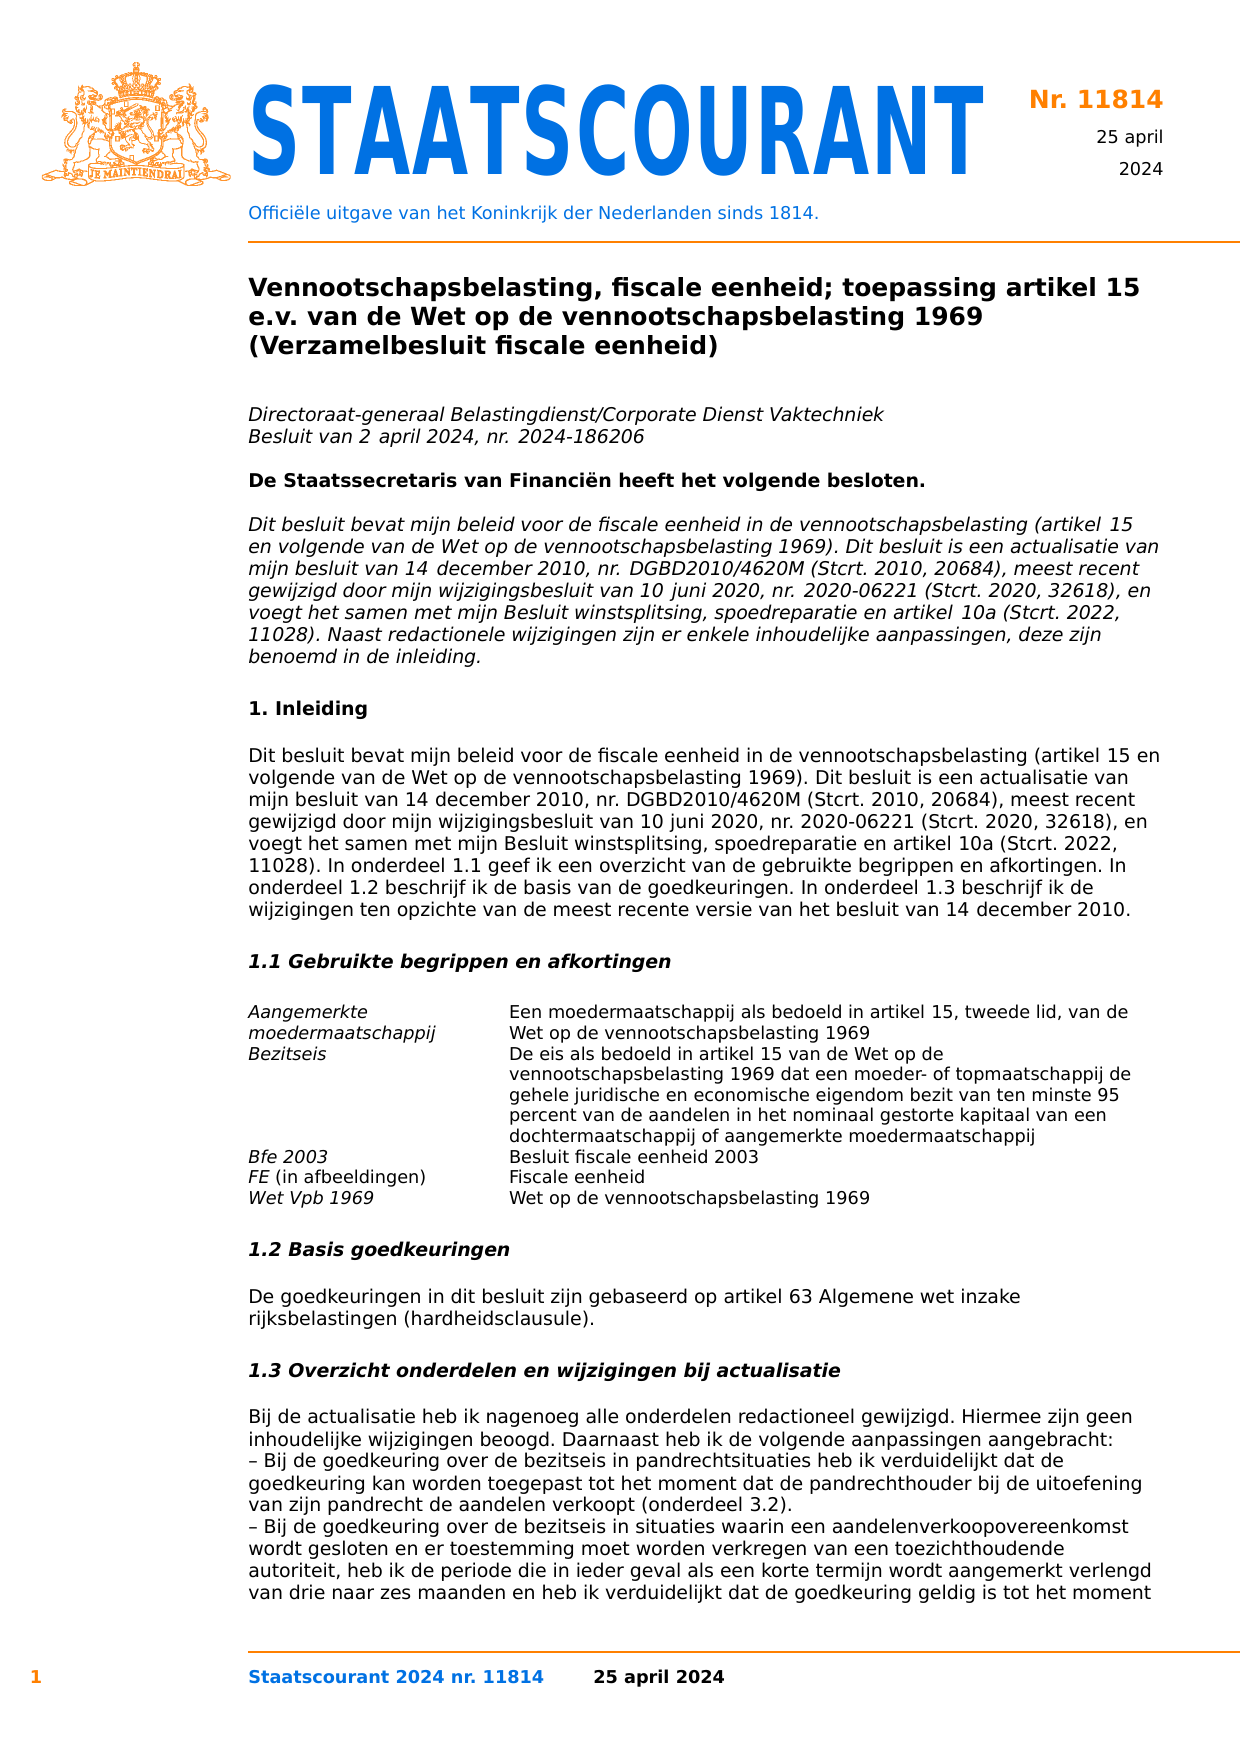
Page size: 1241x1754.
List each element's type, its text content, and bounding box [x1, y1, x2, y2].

table_header Nr. 11814 [998, 62, 1240, 121]
table_header [25, 62, 248, 241]
text – Bij de goedkeuring over de bezitseis in situaties waarin een aandelenverkoopovereenkomst wordt gesloten en er toestemming moet worden verkregen van een toezichthoudende autoriteit, heb ik de periode die in ieder geval als een korte termijn wordt aangemerkt verlengd van drie naar zes maanden en heb ik verduidelijkt dat de goedkeuring geldig is tot het moment [248, 1516, 1163, 1604]
text Dit besluit bevat mijn beleid voor de fiscale eenheid in de vennootschapsbelasting (artikel 15 en volgende van de Wet op de vennootschapsbelasting 1969). Dit besluit is een actualisatie van mijn besluit van 14 december 2010, nr. DGBD2010/4620M (Stcrt. 2010, 20684), meest recent gewijzigd door mijn wijzigingsbesluit van 10 juni 2020, nr. 2020-06221 (Stcrt. 2020, 32618), en voegt het samen met mijn Besluit winstsplitsing, spoedreparatie en artikel 10a (Stcrt. 2022, 11028). In onderdeel 1.1 geef ik een overzicht van de gebruikte begrippen en afkortingen. In onderdeel 1.2 beschrijf ik de basis van de goedkeuringen. In onderdeel 1.3 beschrijf ik de wijzigingen ten opzichte van de meest recente versie van het besluit van 14 december 2010. [248, 745, 1163, 921]
text Bij de actualisatie heb ik nagenoeg alle onderdelen redactioneel gewijzigd. Hiermee zijn geen inhoudelijke wijzigingen beoogd. Daarnaast heb ik de volgende aanpassingen aangebracht: [248, 1406, 1163, 1450]
table_cell De eis als bedoeld in artikel 15 van de Wet op de vennootschapsbelasting 1969 dat een moeder- of topmaatschappij de gehele juridische en economische eigendom bezit van ten minste 95 percent van de aandelen in het nominaal gestorte kapitaal van een dochtermaatschappij of aangemerkte moedermaatschappij [503, 1044, 1163, 1147]
table_cell Besluit fiscale eenheid 2003 [503, 1147, 1163, 1167]
subtitle 1.1 Gebruikte begrippen en afkortingen [248, 951, 1163, 973]
table_cell 25 april [998, 121, 1240, 153]
table_cell Wet op de vennootschapsbelasting 1969 [503, 1188, 1163, 1208]
text De Staatssecretaris van Financiën heeft het volgende besloten. [248, 470, 1163, 492]
table_cell Officiële uitgave van het Koninkrijk der Nederlanden sinds 1814. [248, 203, 1240, 241]
table_cell FE (in afbeeldingen) [248, 1167, 503, 1188]
table_cell Bfe 2003 [248, 1147, 503, 1167]
table_header STAATSCOURANT [248, 62, 998, 203]
table_cell 2024 [998, 153, 1240, 203]
text – Bij de goedkeuring over de bezitseis in pandrechtsituaties heb ik verduidelijkt dat de goedkeuring kan worden toegepast tot het moment dat de pandrechthouder bij de uitoefening van zijn pandrecht de aandelen verkoopt (onderdeel 3.2). [248, 1450, 1163, 1516]
subtitle Vennootschapsbelasting, fiscale eenheid; toepassing artikel 15 e.v. van de Wet op de vennootschapsbelasting 1969 (Verzamelbesluit fiscale eenheid) [248, 273, 1163, 361]
text Besluit van 2 april 2024, nr. 2024-186206 [248, 426, 1163, 448]
table_cell Fiscale eenheid [503, 1167, 1163, 1188]
text De goedkeuringen in dit besluit zijn gebaseerd op artikel 63 Algemene wet inzake rijksbelastingen (hardheidsclausule). [248, 1286, 1163, 1329]
picture [41, 62, 231, 186]
subtitle 1.2 Basis goedkeuringen [248, 1238, 1163, 1261]
table_header Aangemerkte moedermaatschappij [248, 998, 503, 1043]
text Directoraat-generaal Belastingdienst/Corporate Dienst Vaktechniek [248, 404, 1163, 426]
subtitle 1.3 Overzicht onderdelen en wijzigingen bij actualisatie [248, 1359, 1163, 1381]
table_header Een moedermaatschappij als bedoeld in artikel 15, tweede lid, van de Wet op de vennootschapsbelasting 1969 [503, 998, 1163, 1043]
text Dit besluit bevat mijn beleid voor de fiscale eenheid in de vennootschapsbelasting (artikel 15 en volgende van de Wet op de vennootschapsbelasting 1969). Dit besluit is een actualisatie van mijn besluit van 14 december 2010, nr. DGBD2010/4620M (Stcrt. 2010, 20684), meest recent gewijzigd door mijn wijzigingsbesluit van 10 juni 2020, nr. 2020-06221 (Stcrt. 2020, 32618), en voegt het samen met mijn Besluit winstsplitsing, spoedreparatie en artikel 10a (Stcrt. 2022, 11028). Naast redactionele wijzigingen zijn er enkele inhoudelijke aanpassingen, deze zijn benoemd in de inleiding. [248, 514, 1163, 668]
table_cell Bezitseis [248, 1044, 503, 1147]
subtitle 1. Inleiding [248, 698, 1163, 720]
table_cell Wet Vpb 1969 [248, 1188, 503, 1208]
